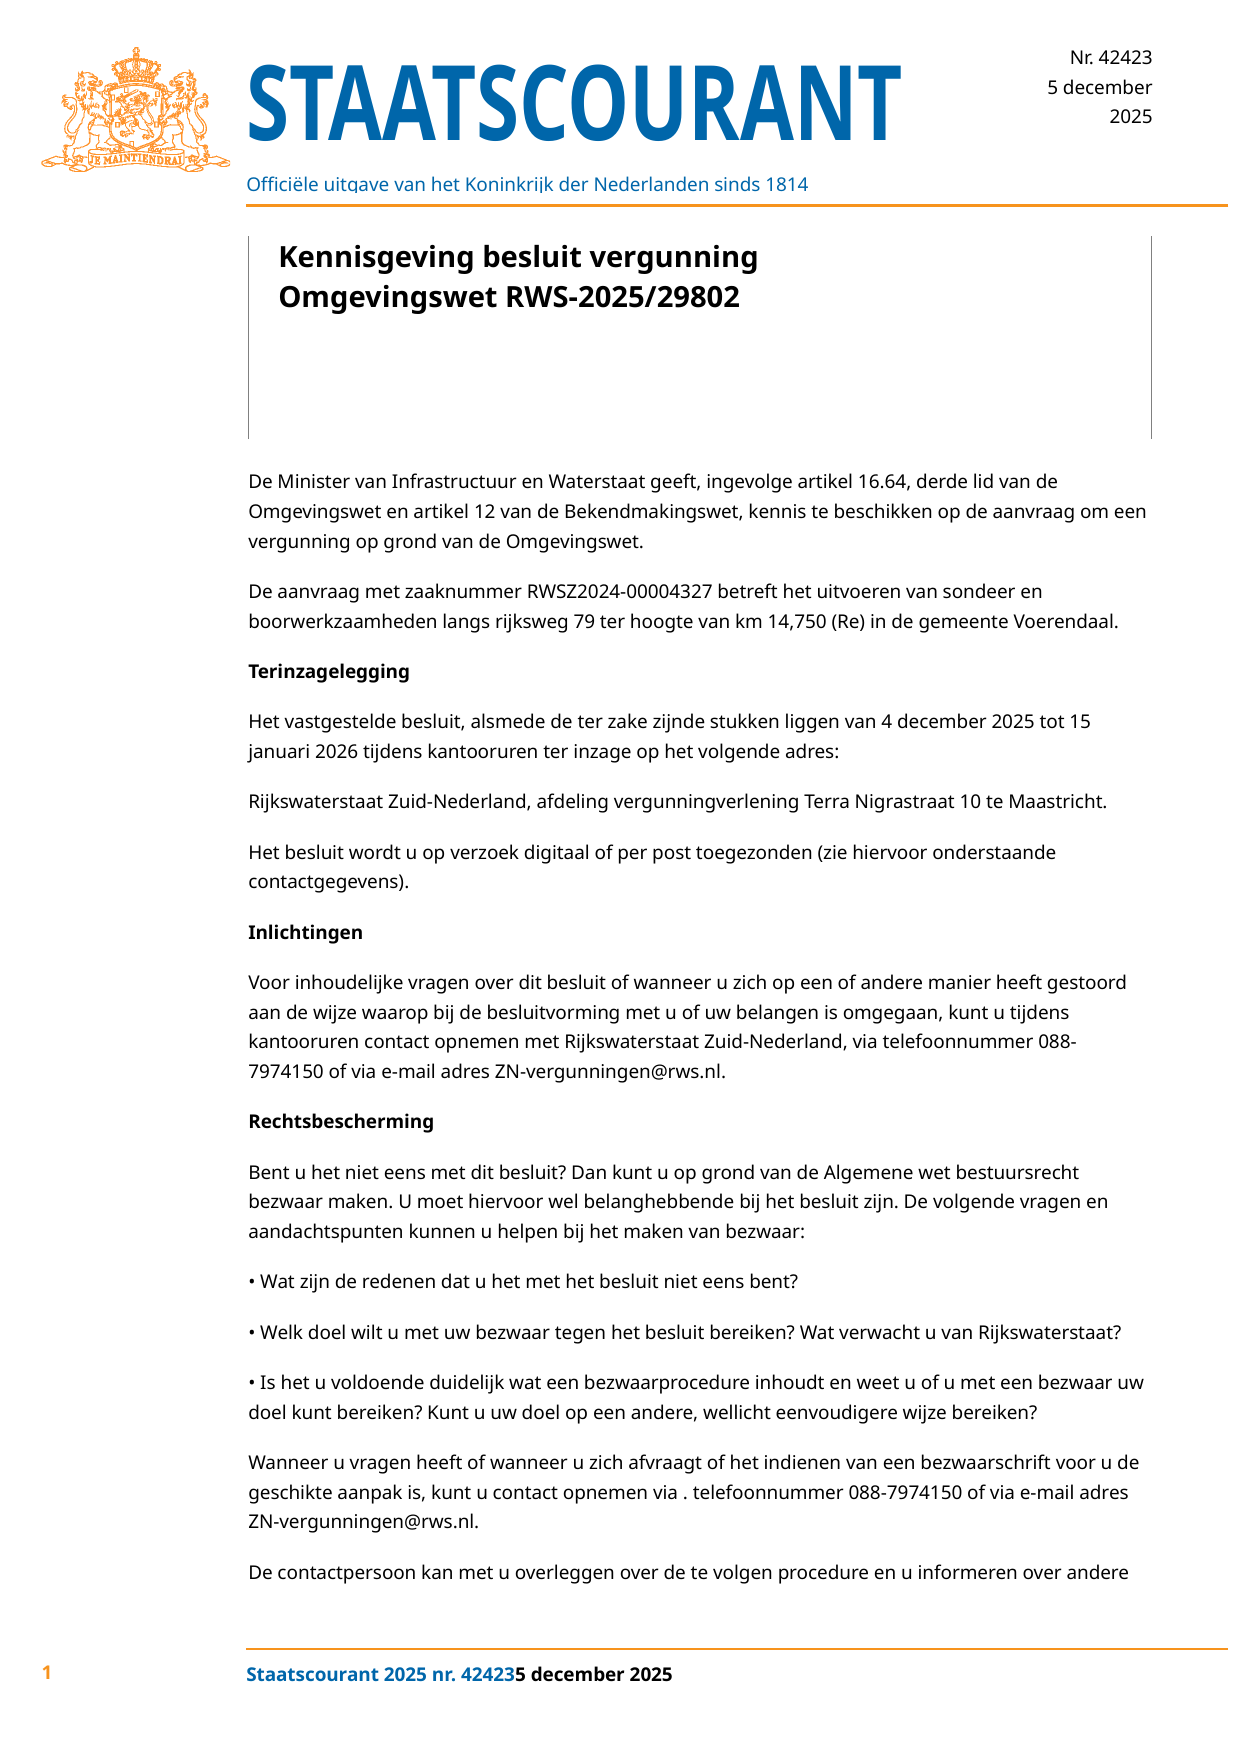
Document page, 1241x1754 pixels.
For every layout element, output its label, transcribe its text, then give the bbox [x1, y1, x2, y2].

text Wanneer u vragen heeft of wanneer u zich afvraagt of het indienen van een bezwaarschrift voor u de geschikte aanpak is, kunt u contact opnemen via . telefoonnummer 088-7974150 of via e-mail adres ZN-vergunningen@rws.nl. [248, 1449, 1152, 1534]
text Terinzagelegging [248, 658, 1152, 684]
text De contactpersoon kan met u overleggen over de te volgen procedure en u informeren over andere [248, 1559, 1152, 1585]
text Inlichtingen [248, 919, 1152, 945]
text Het vastgestelde besluit, alsmede de ter zake zijnde stukken liggen van 4 december 2025 tot 15 januari 2026 tijdens kantooruren ter inzage op het volgende adres: [248, 709, 1152, 764]
table_header [850, 414, 1151, 439]
text Rechtsbescherming [248, 1109, 1152, 1134]
picture [912, 236, 1090, 414]
table_header [1090, 236, 1151, 413]
text Bent u het niet eens met dit besluit? Dan kunt u op grond van de Algemene wet bestuursrecht bezwaar maken. U moet hiervoor wel belanghebbende bij het besluit zijn. De volgende vragen en aandachtspunten kunnen u helpen bij het maken van bezwaar: [248, 1159, 1152, 1244]
text De aanvraag met zaaknummer RWSZ2024-00004327 betreft het uitvoeren van sondeer en boorwerkzaamheden langs rijksweg 79 ter hoogte van km 14,750 (Re) in de gemeente Voerendaal. [248, 578, 1152, 633]
text Het besluit wordt u op verzoek digitaal of per post toegezonden (zie hiervoor onderstaande contactgegevens). [248, 839, 1152, 894]
text Voor inhoudelijke vragen over dit besluit of wanneer u zich op een of andere manier heeft gestoord aan de wijze waarop bij de besluitvorming met u of uw belangen is omgegaan, kunt u tijdens kantooruren contact opnemen met Rijkswaterstaat Zuid-Nederland, via telefoonnummer 088-7974150 of via e-mail adres ZN-vergunningen@rws.nl. [248, 969, 1152, 1084]
picture [41, 47, 231, 172]
text • Is het u voldoende duidelijk wat een bezwaarprocedure inhoudt en weet u of u met een bezwaar uw doel kunt bereiken? Kunt u uw doel op een andere, wellicht eenvoudigere wijze bereiken? [248, 1369, 1152, 1425]
text Rijkswaterstaat Zuid-Nederland, afdeling vergunningverlening Terra Nigrastraat 10 te Maastricht. [248, 789, 1152, 814]
text De Minister van Infrastructuur en Waterstaat geeft, ingevolge artikel 16.64, derde lid van de Omgevingswet en artikel 12 van de Bekendmakingswet, kennis te beschikken op de aanvraag om een vergunning op grond van de Omgevingswet. [248, 469, 1152, 553]
text • Wat zijn de redenen dat u het met het besluit niet eens bent? [248, 1269, 1152, 1294]
table_header [850, 236, 912, 413]
text • Welk doel wilt u met uw bezwaar tegen het besluit bereiken? Wat verwacht u van Rijkswaterstaat? [248, 1319, 1152, 1345]
table_header Kennisgeving besluit vergunning Omgevingswet RWS-2025/29802 [249, 236, 850, 439]
